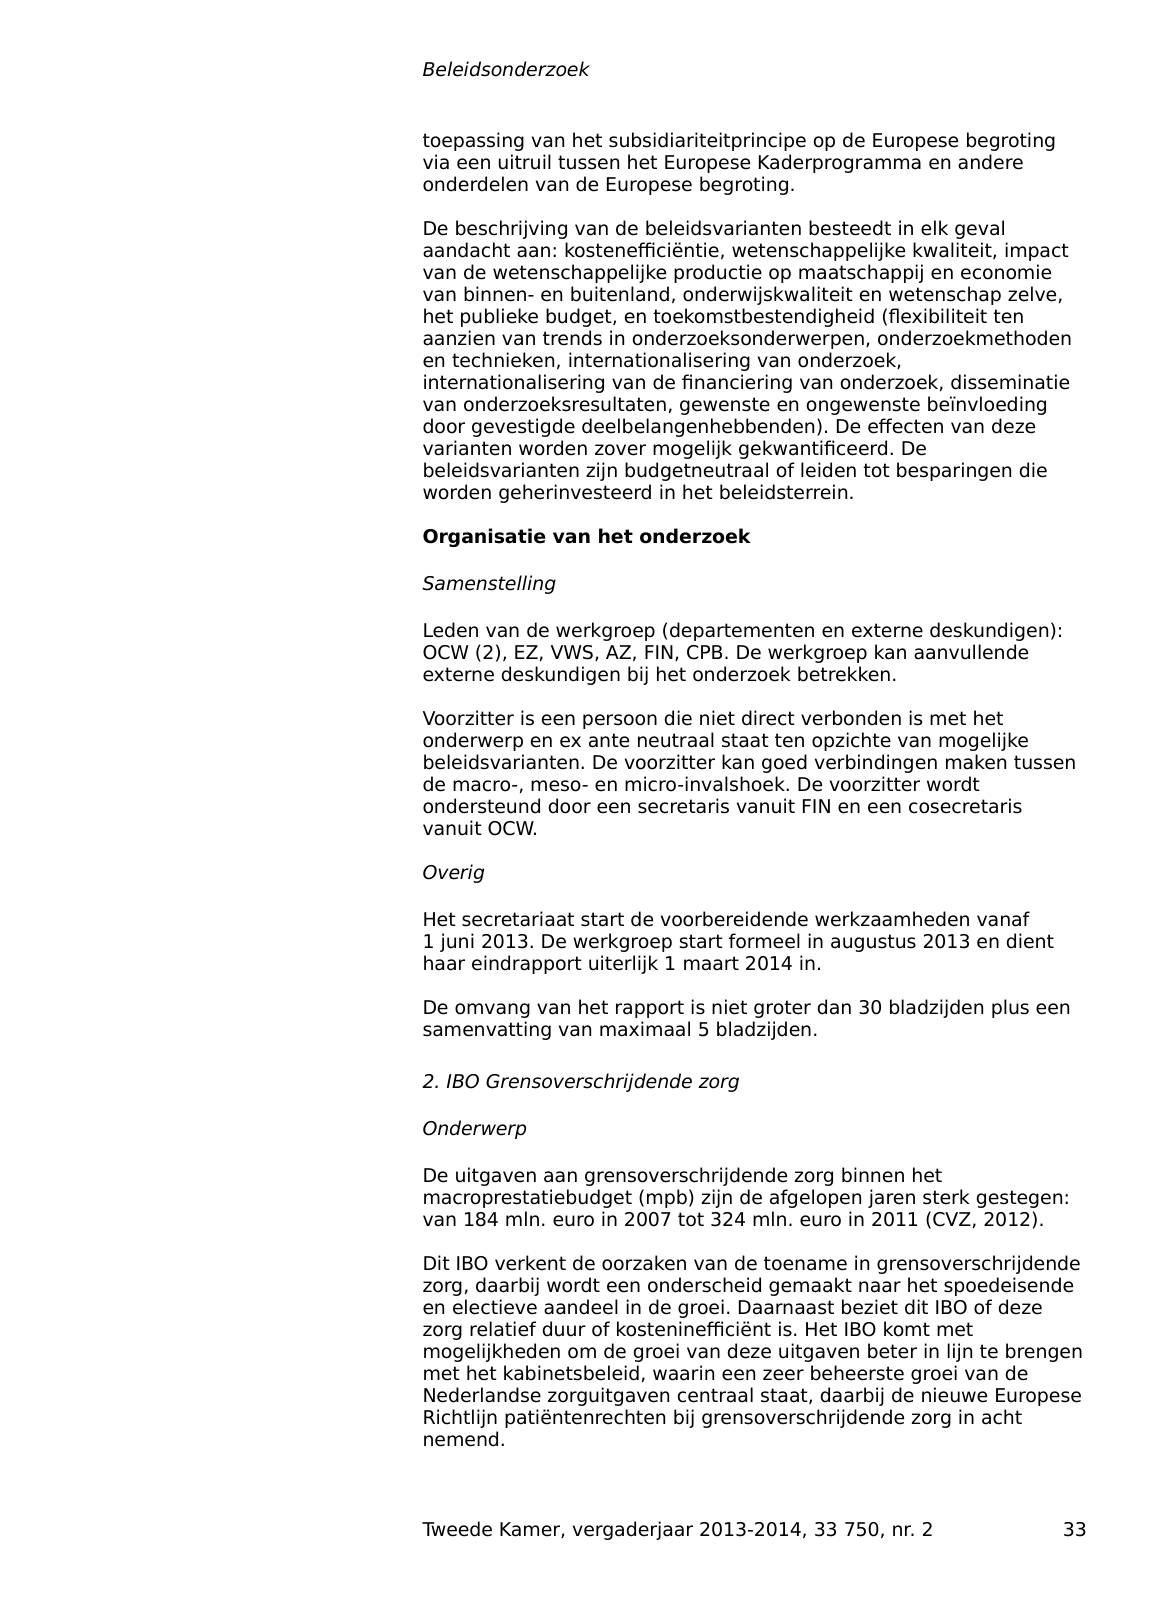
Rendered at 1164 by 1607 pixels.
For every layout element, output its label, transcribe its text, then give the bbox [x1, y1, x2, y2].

text Leden van de werkgroep (departementen en externe deskundigen): OCW (2), EZ, VWS, AZ, FIN, CPB. De werkgroep kan aanvullende externe deskundigen bij het onderzoek betrekken. [422, 620, 1087, 686]
subtitle Overig [422, 862, 1087, 884]
text toepassing van het subsidiariteitprincipe op de Europese begroting via een uitruil tussen het Europese Kaderprogramma en andere onderdelen van de Europese begroting. [422, 130, 1087, 196]
text De uitgaven aan grensoverschrijdende zorg binnen het macroprestatiebudget (mpb) zijn de afgelopen jaren sterk gestegen: van 184 mln. euro in 2007 tot 324 mln. euro in 2011 (CVZ, 2012). [422, 1165, 1087, 1231]
subtitle Onderwerp [422, 1118, 1087, 1140]
subtitle Organisatie van het onderzoek [422, 526, 1087, 548]
subtitle Samenstelling [422, 573, 1087, 595]
text Het secretariaat start de voorbereidende werkzaamheden vanaf 1 juni 2013. De werkgroep start formeel in augustus 2013 en dient haar eindrapport uiterlijk 1 maart 2014 in. [422, 909, 1087, 975]
text Voorzitter is een persoon die niet direct verbonden is met het onderwerp en ex ante neutraal staat ten opzichte van mogelijke beleidsvarianten. De voorzitter kan goed verbindingen maken tussen de macro-, meso- en micro-invalshoek. De voorzitter wordt ondersteund door een secretaris vanuit FIN en een cosecretaris vanuit OCW. [422, 708, 1087, 840]
text De omvang van het rapport is niet groter dan 30 bladzijden plus een samenvatting van maximaal 5 bladzijden. [422, 997, 1087, 1041]
subtitle 2. IBO Grensoverschrijdende zorg [422, 1071, 1087, 1093]
text Dit IBO verkent de oorzaken van de toename in grensoverschrijdende zorg, daarbij wordt een onderscheid gemaakt naar het spoedeisende en electieve aandeel in de groei. Daarnaast beziet dit IBO of deze zorg relatief duur of kosteninefficiënt is. Het IBO komt met mogelijkheden om de groei van deze uitgaven beter in lijn te brengen met het kabinetsbeleid, waarin een zeer beheerste groei van de Nederlandse zorguitgaven centraal staat, daarbij de nieuwe Europese Richtlijn patiëntenrechten bij grensoverschrijdende zorg in acht nemend. [422, 1253, 1087, 1451]
text De beschrijving van de beleidsvarianten besteedt in elk geval aandacht aan: kostenefficiëntie, wetenschappelijke kwaliteit, impact van de wetenschappelijke productie op maatschappij en economie van binnen- en buitenland, onderwijskwaliteit en wetenschap zelve, het publieke budget, en toekomstbestendigheid (flexibiliteit ten aanzien van trends in onderzoeksonderwerpen, onderzoekmethoden en technieken, internationalisering van onderzoek, internationalisering van de financiering van onderzoek, disseminatie van onderzoeksresultaten, gewenste en ongewenste beïnvloeding door gevestigde deelbelangenhebbenden). De effecten van deze varianten worden zover mogelijk gekwantificeerd. De beleidsvarianten zijn budgetneutraal of leiden tot besparingen die worden geherinvesteerd in het beleidsterrein. [422, 218, 1087, 504]
